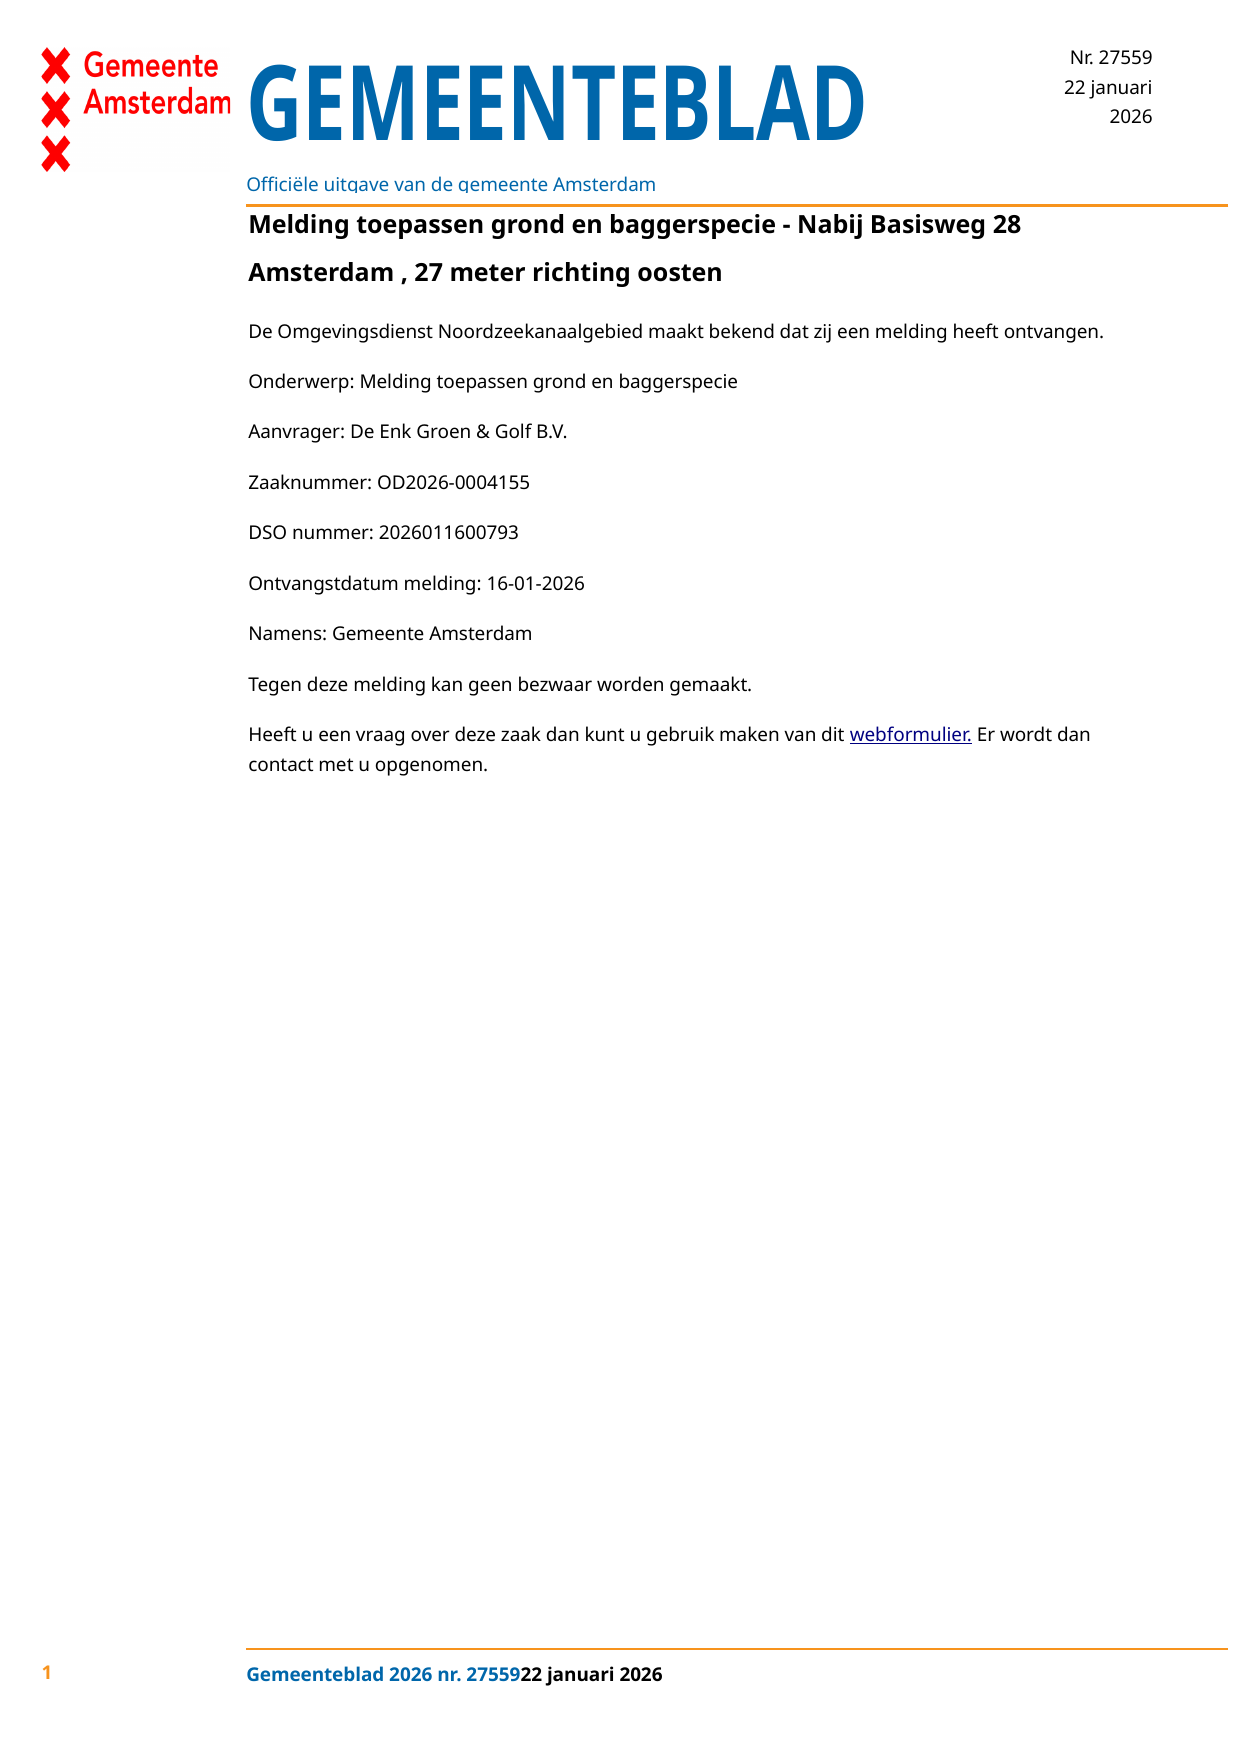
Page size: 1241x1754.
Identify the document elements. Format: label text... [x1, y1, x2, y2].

text Namens: Gemeente Amsterdam [248, 620, 1152, 646]
text DSO nummer: 2026011600793 [248, 519, 1152, 545]
text Zaaknummer: OD2026-0004155 [248, 469, 1152, 495]
text Aanvrager: De Enk Groen & Golf B.V. [248, 419, 1152, 444]
text De Omgevingsdienst Noordzeekanaalgebied maakt bekend dat zij een melding heeft ontvangen. [248, 318, 1152, 344]
text Ontvangstdatum melding: 16-01-2026 [248, 570, 1152, 596]
text Heeft u een vraag over deze zaak dan kunt u gebruik maken van dit webformulier. Er wordt dan contact met u opgenomen. [248, 721, 1152, 777]
text Tegen deze melding kan geen bezwaar worden gemaakt. [248, 671, 1152, 697]
picture [41, 47, 231, 172]
text Melding toepassen grond en baggerspecie - Nabij Basisweg 28 Amsterdam , 27 meter richting oosten [248, 207, 1152, 288]
text Onderwerp: Melding toepassen grond en baggerspecie [248, 368, 1152, 394]
